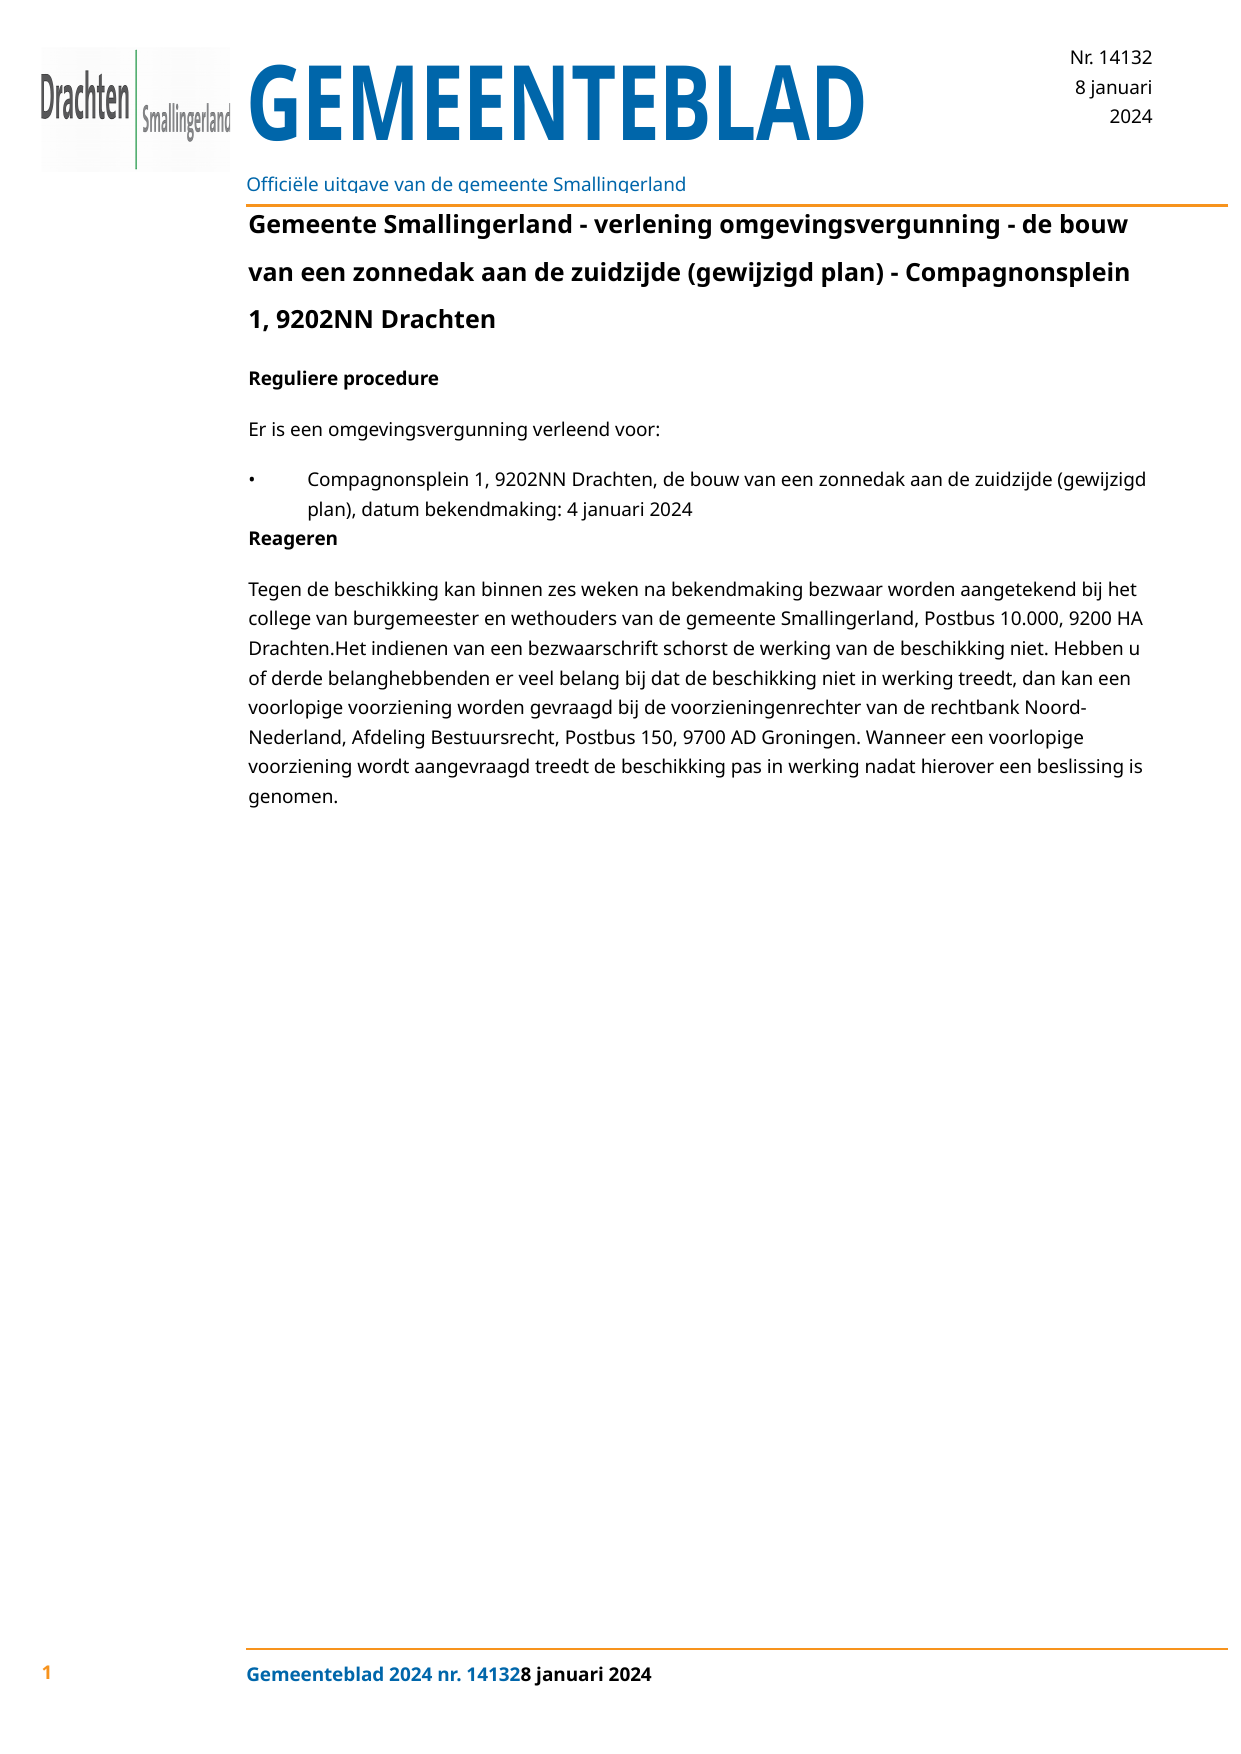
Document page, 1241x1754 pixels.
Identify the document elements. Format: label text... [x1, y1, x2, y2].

list Compagnonsplein 1, 9202NN Drachten, de bouw van een zonnedak aan de zuidzijde (gewijzigd plan), datum bekendmaking: 4 januari 2024 [248, 466, 1152, 522]
text Reageren [248, 526, 1152, 551]
picture [41, 47, 231, 172]
text Gemeente Smallingerland - verlening omgevingsvergunning - de bouw van een zonnedak aan de zuidzijde (gewijzigd plan) - Compagnonsplein 1, 9202NN Drachten [248, 207, 1152, 336]
text Er is een omgevingsvergunning verleend voor: [248, 416, 1152, 442]
text Reguliere procedure [248, 366, 1152, 391]
text Tegen de beschikking kan binnen zes weken na bekendmaking bezwaar worden aangetekend bij het college van burgemeester en wethouders van de gemeente Smallingerland, Postbus 10.000, 9200 HA Drachten.Het indienen van een bezwaarschrift schorst de werking van de beschikking niet. Hebben u of derde belanghebbenden er veel belang bij dat de beschikking niet in werking treedt, dan kan een voorlopige voorziening worden gevraagd bij de voorzieningenrechter van de rechtbank Noord-Nederland, Afdeling Bestuursrecht, Postbus 150, 9700 AD Groningen. Wanneer een voorlopige voorziening wordt aangevraagd treedt de beschikking pas in werking nadat hierover een beslissing is genomen. [248, 576, 1152, 809]
